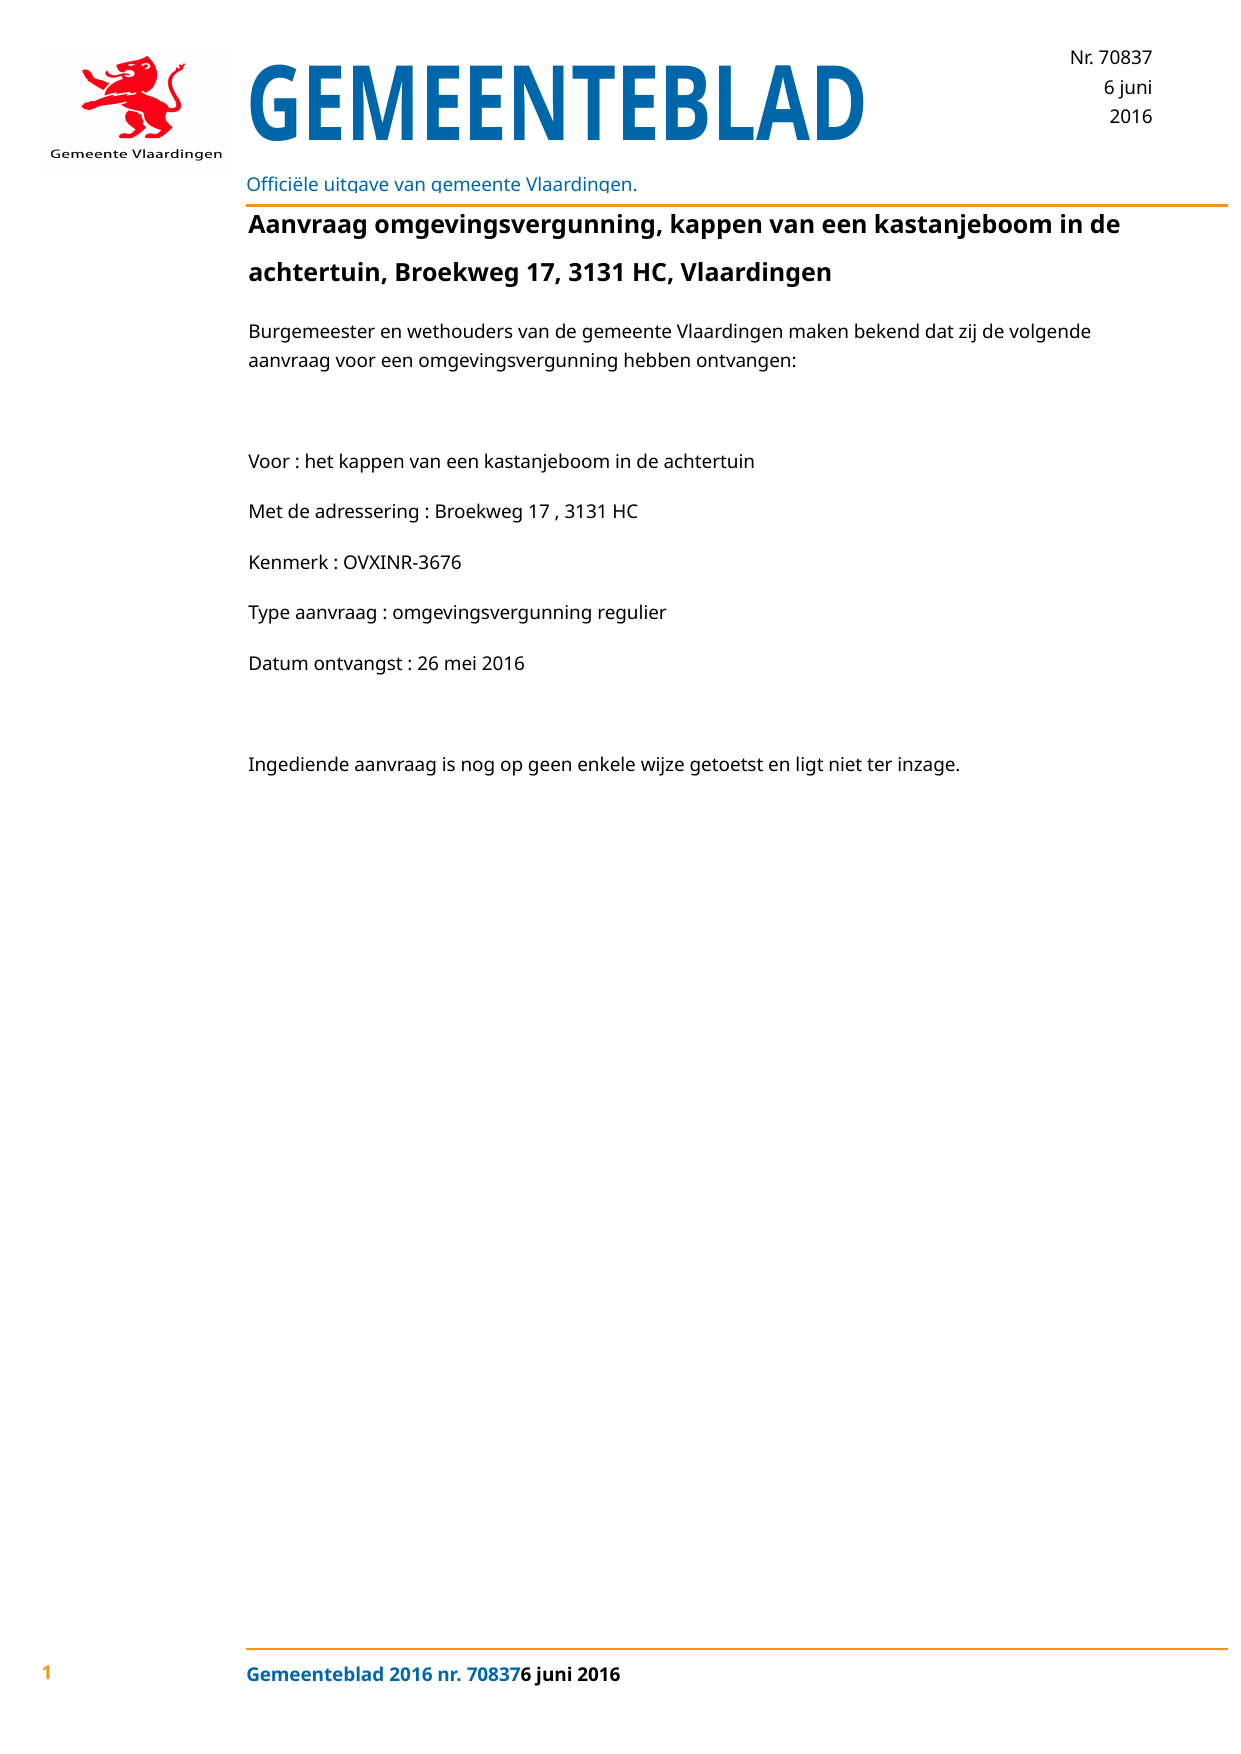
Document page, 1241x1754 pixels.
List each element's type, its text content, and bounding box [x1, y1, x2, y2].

text Ingediende aanvraag is nog op geen enkele wijze getoetst en ligt niet ter inzage. [248, 751, 1152, 777]
text Aanvraag omgevingsvergunning, kappen van een kastanjeboom in de achtertuin, Broekweg 17, 3131 HC, Vlaardingen [248, 207, 1152, 288]
text Met de adressering : Broekweg 17 , 3131 HC [248, 499, 1152, 524]
text Datum ontvangst : 26 mei 2016 [248, 650, 1152, 676]
text Kenmerk : OVXINR-3676 [248, 549, 1152, 575]
text Type aanvraag : omgevingsvergunning regulier [248, 599, 1152, 625]
picture [41, 47, 231, 172]
text Voor : het kappen van een kastanjeboom in de achtertuin [248, 448, 1152, 474]
text Burgemeester en wethouders van de gemeente Vlaardingen maken bekend dat zij de volgende aanvraag voor een omgevingsvergunning hebben ontvangen: [248, 318, 1152, 373]
